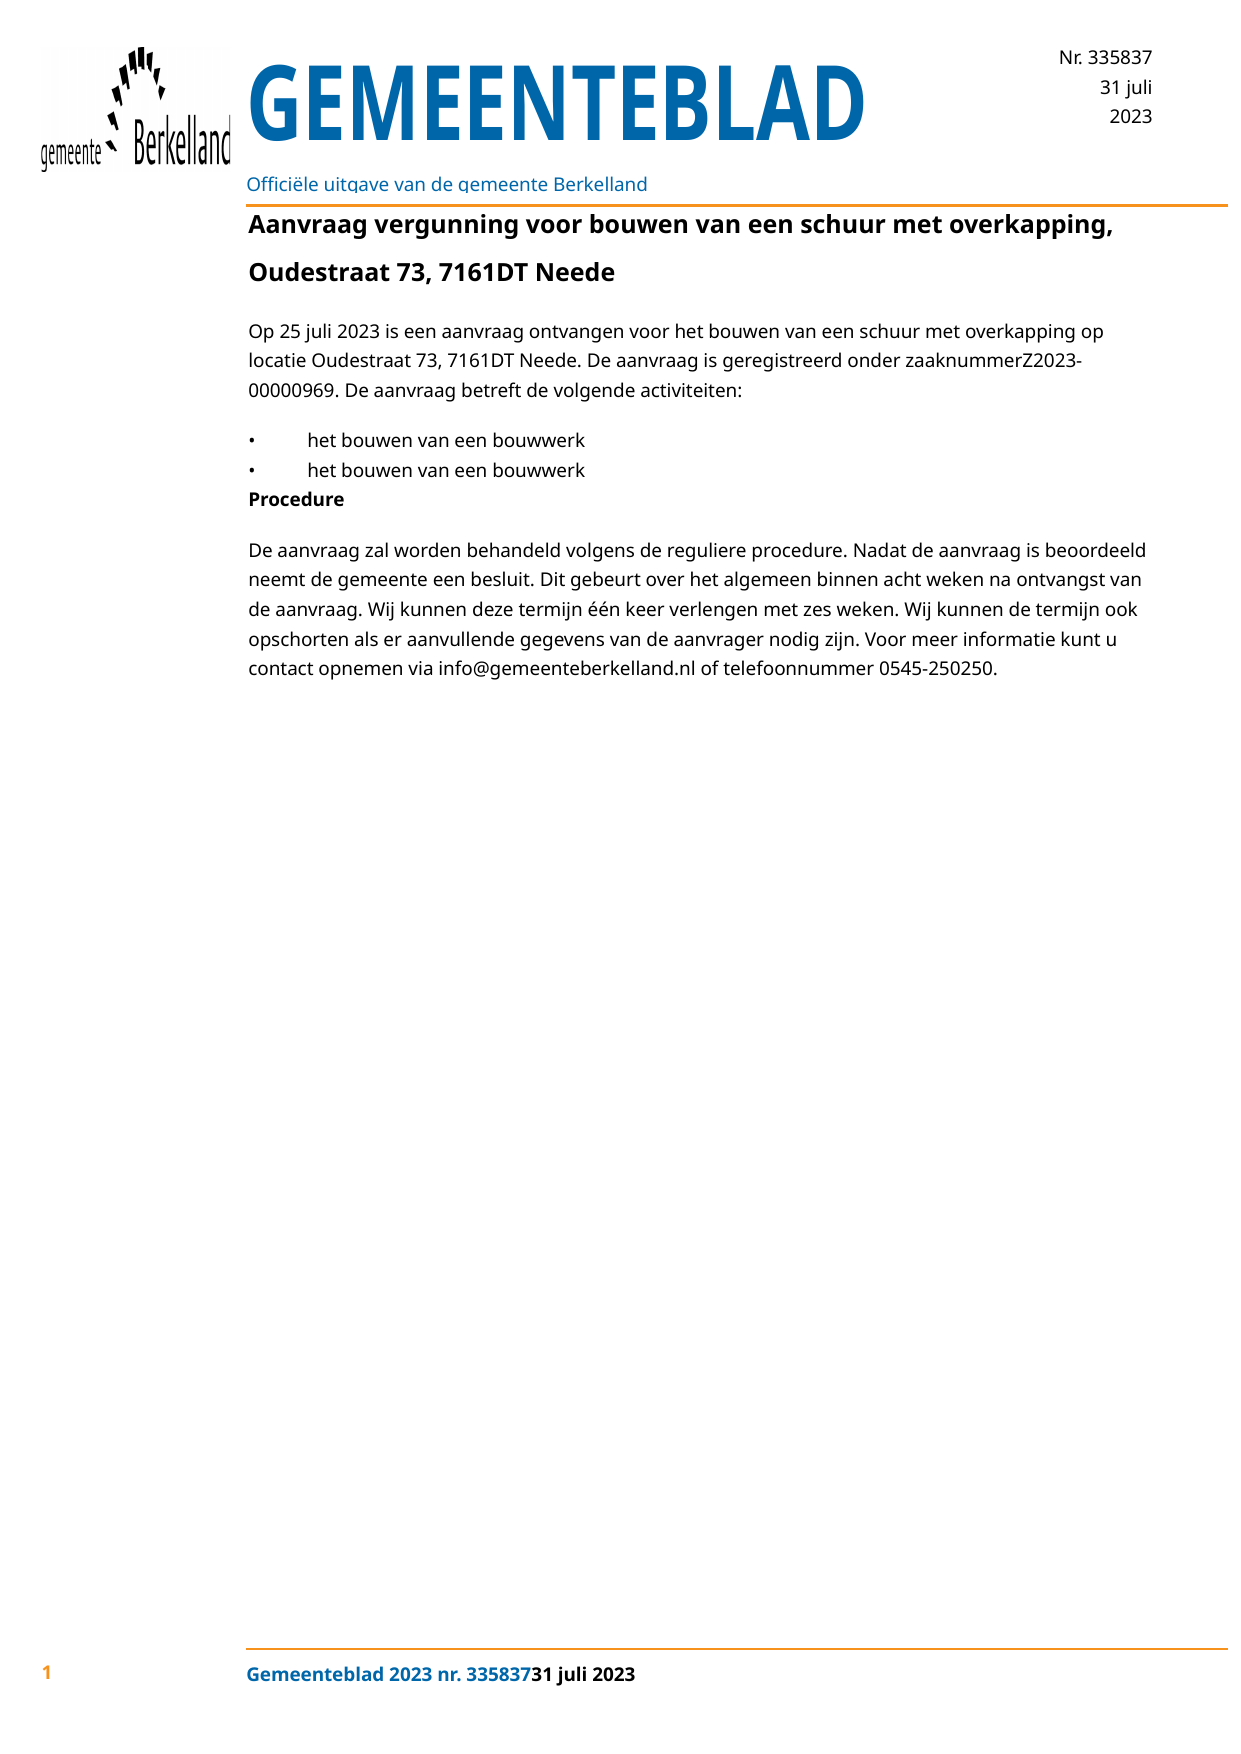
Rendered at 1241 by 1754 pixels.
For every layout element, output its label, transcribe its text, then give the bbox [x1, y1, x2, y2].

text De aanvraag zal worden behandeld volgens de reguliere procedure. Nadat de aanvraag is beoordeeld neemt de gemeente een besluit. Dit gebeurt over het algemeen binnen acht weken na ontvangst van de aanvraag. Wij kunnen deze termijn één keer verlengen met zes weken. Wij kunnen de termijn ook opschorten als er aanvullende gegevens van de aanvrager nodig zijn. Voor meer informatie kunt u contact opnemen via info@gemeenteberkelland.nl of telefoonnummer 0545-250250. [248, 537, 1152, 681]
text Aanvraag vergunning voor bouwen van een schuur met overkapping, Oudestraat 73, 7161DT Neede [248, 207, 1152, 288]
text Procedure [248, 487, 1152, 512]
list het bouwen van een bouwwerk [248, 427, 1152, 453]
list het bouwen van een bouwwerk [248, 457, 1152, 483]
text Op 25 juli 2023 is een aanvraag ontvangen voor het bouwen van een schuur met overkapping op locatie Oudestraat 73, 7161DT Neede. De aanvraag is geregistreerd onder zaaknummerZ2023-00000969. De aanvraag betreft de volgende activiteiten: [248, 318, 1152, 403]
picture [41, 47, 231, 172]
